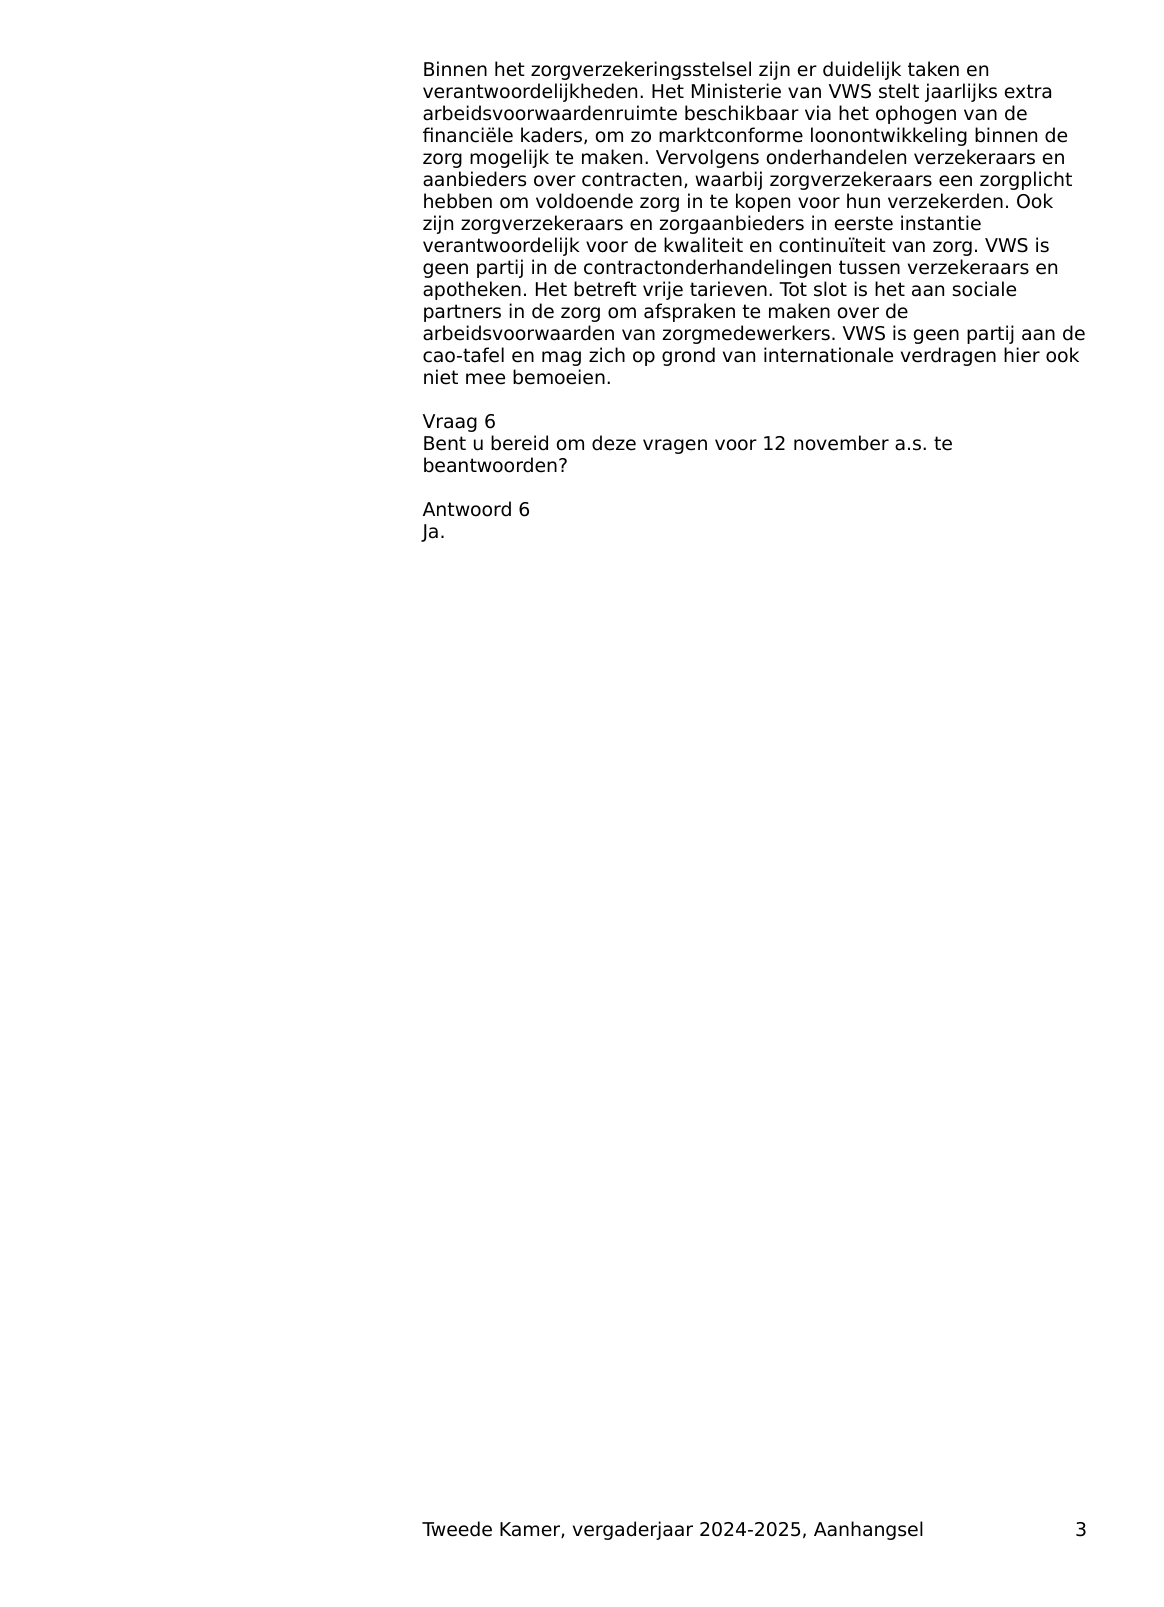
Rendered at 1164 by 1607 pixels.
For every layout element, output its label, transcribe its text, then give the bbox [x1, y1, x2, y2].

text Antwoord 6 [422, 499, 1087, 521]
text Vraag 6 [422, 411, 1087, 433]
text Ja. [422, 521, 1087, 543]
text Bent u bereid om deze vragen voor 12 november a.s. te beantwoorden? [422, 433, 1087, 477]
text Binnen het zorgverzekeringsstelsel zijn er duidelijk taken en verantwoordelijkheden. Het Ministerie van VWS stelt jaarlijks extra arbeidsvoorwaardenruimte beschikbaar via het ophogen van de financiële kaders, om zo marktconforme loonontwikkeling binnen de zorg mogelijk te maken. Vervolgens onderhandelen verzekeraars en aanbieders over contracten, waarbij zorgverzekeraars een zorgplicht hebben om voldoende zorg in te kopen voor hun verzekerden. Ook zijn zorgverzekeraars en zorgaanbieders in eerste instantie verantwoordelijk voor de kwaliteit en continuïteit van zorg. VWS is geen partij in de contractonderhandelingen tussen verzekeraars en apotheken. Het betreft vrije tarieven. Tot slot is het aan sociale partners in de zorg om afspraken te maken over de arbeidsvoorwaarden van zorgmedewerkers. VWS is geen partij aan de cao-tafel en mag zich op grond van internationale verdragen hier ook niet mee bemoeien. [422, 59, 1087, 389]
